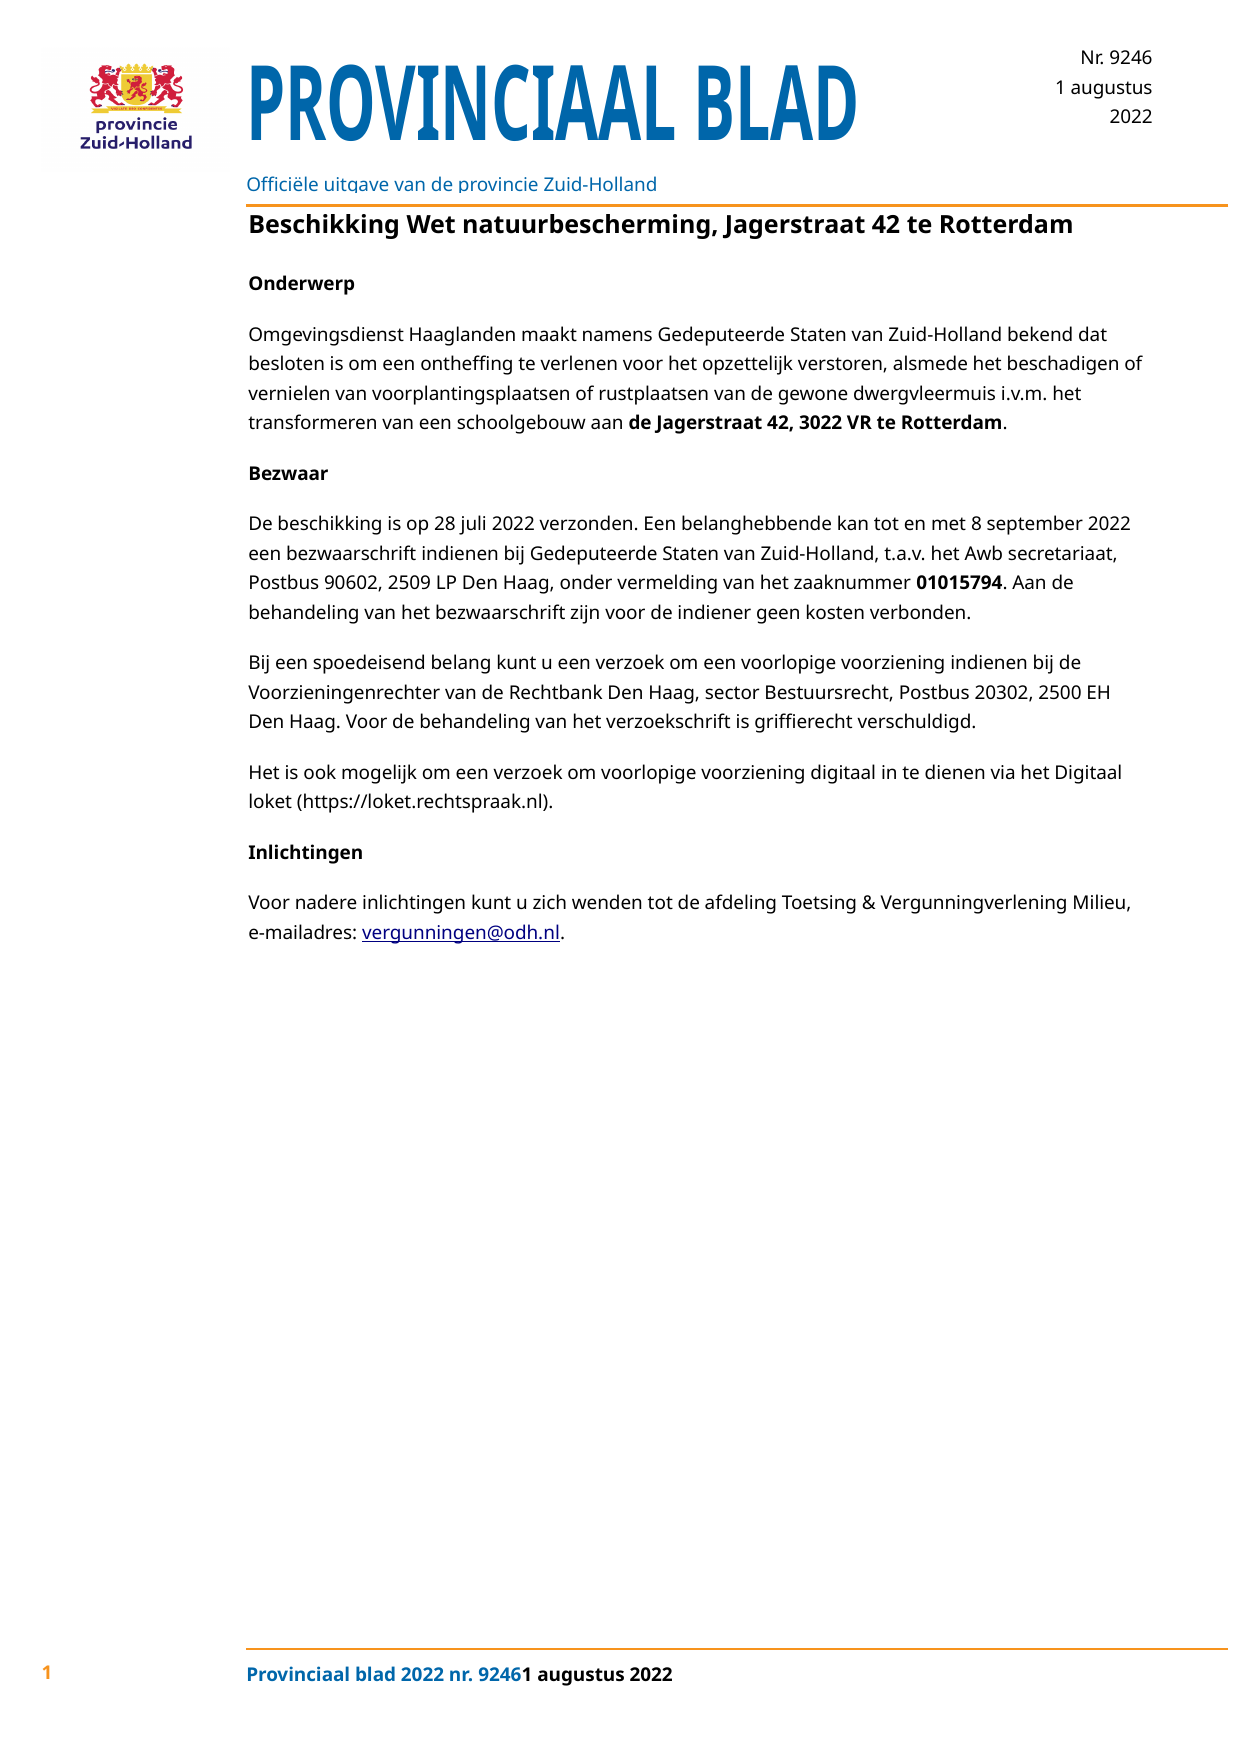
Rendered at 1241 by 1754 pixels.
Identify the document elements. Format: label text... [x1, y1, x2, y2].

text Beschikking Wet natuurbescherming, Jagerstraat 42 te Rotterdam [248, 207, 1152, 241]
text Voor nadere inlichtingen kunt u zich wenden tot de afdeling Toetsing & Vergunningverlening Milieu, e-mailadres: vergunningen@odh.nl. [248, 889, 1152, 945]
text Bij een spoedeisend belang kunt u een verzoek om een voorlopige voorziening indienen bij de Voorzieningenrechter van de Rechtbank Den Haag, sector Bestuursrecht, Postbus 20302, 2500 EH Den Haag. Voor de behandeling van het verzoekschrift is griffierecht verschuldigd. [248, 649, 1152, 734]
text Bezwaar [248, 460, 1152, 486]
text Onderwerp [248, 270, 1152, 296]
text Omgevingsdienst Haaglanden maakt namens Gedeputeerde Staten van Zuid-Holland bekend dat besloten is om een ontheffing te verlenen voor het opzettelijk verstoren, alsmede het beschadigen of vernielen van voorplantingsplaatsen of rustplaatsen van de gewone dwergvleermuis i.v.m. het transformeren van een schoolgebouw aan de Jagerstraat 42, 3022 VR te Rotterdam. [248, 321, 1152, 435]
text Het is ook mogelijk om een verzoek om voorlopige voorziening digitaal in te dienen via het Digitaal loket (https://loket.rechtspraak.nl). [248, 759, 1152, 814]
picture [41, 47, 231, 172]
text De beschikking is op 28 juli 2022 verzonden. Een belanghebbende kan tot en met 8 september 2022 een bezwaarschrift indienen bij Gedeputeerde Staten van Zuid-Holland, t.a.v. het Awb secretariaat, Postbus 90602, 2509 LP Den Haag, onder vermelding van het zaaknummer 01015794. Aan de behandeling van het bezwaarschrift zijn voor de indiener geen kosten verbonden. [248, 510, 1152, 625]
text Inlichtingen [248, 839, 1152, 865]
